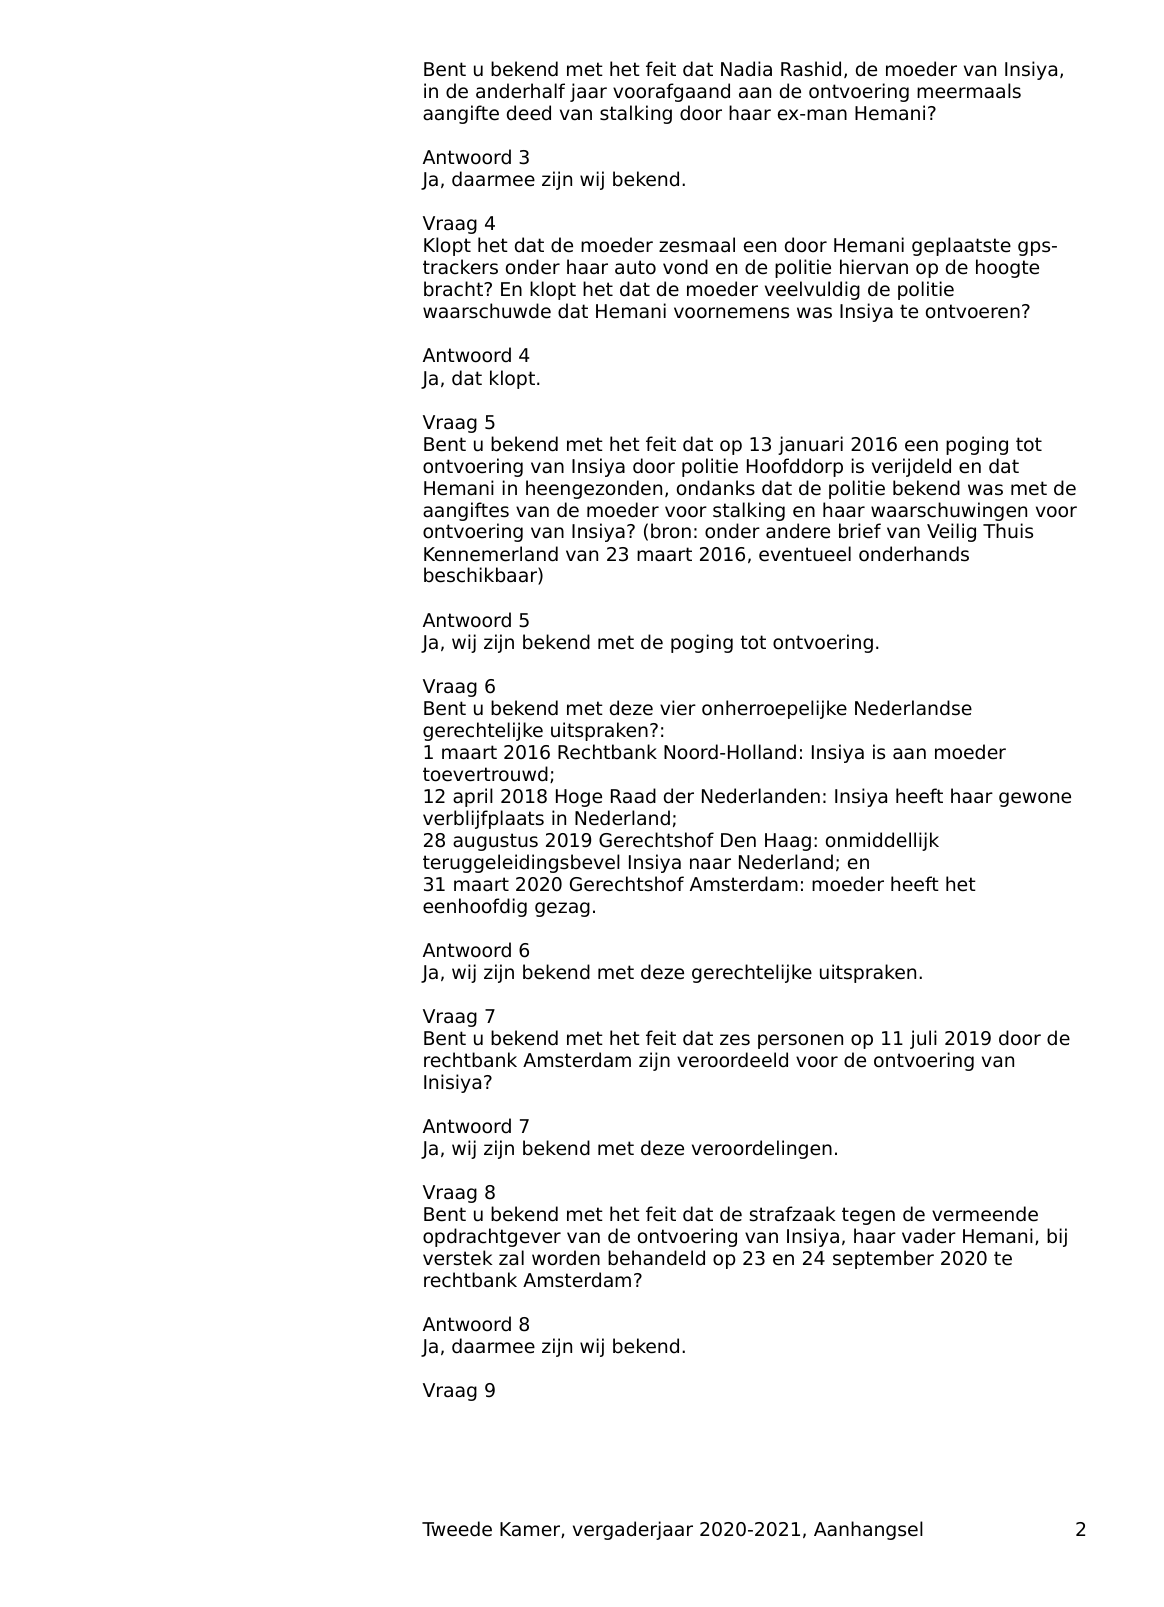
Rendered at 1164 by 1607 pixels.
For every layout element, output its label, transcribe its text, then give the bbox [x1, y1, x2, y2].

text Bent u bekend met het feit dat zes personen op 11 juli 2019 door de rechtbank Amsterdam zijn veroordeeld voor de ontvoering van Inisiya? [422, 1028, 1087, 1094]
text Ja, daarmee zijn wij bekend. [422, 1336, 1087, 1358]
text Bent u bekend met het feit dat Nadia Rashid, de moeder van Insiya, in de anderhalf jaar voorafgaand aan de ontvoering meermaals aangifte deed van stalking door haar ex-man Hemani? [422, 59, 1087, 125]
text Bent u bekend met het feit dat de strafzaak tegen de vermeende opdrachtgever van de ontvoering van Insiya, haar vader Hemani, bij verstek zal worden behandeld op 23 en 24 september 2020 te rechtbank Amsterdam? [422, 1204, 1087, 1292]
text Vraag 8 [422, 1182, 1087, 1204]
text Antwoord 4 [422, 345, 1087, 367]
text 12 april 2018 Hoge Raad der Nederlanden: Insiya heeft haar gewone verblijfplaats in Nederland; [422, 786, 1087, 829]
text Vraag 5 [422, 412, 1087, 433]
text Bent u bekend met deze vier onherroepelijke Nederlandse gerechtelijke uitspraken?: [422, 698, 1087, 742]
text 28 augustus 2019 Gerechtshof Den Haag: onmiddellijk teruggeleidingsbevel Insiya naar Nederland; en [422, 829, 1087, 873]
text Vraag 4 [422, 213, 1087, 235]
text Antwoord 3 [422, 147, 1087, 169]
text Antwoord 5 [422, 609, 1087, 632]
text Ja, dat klopt. [422, 367, 1087, 389]
text 31 maart 2020 Gerechtshof Amsterdam: moeder heeft het eenhoofdig gezag. [422, 873, 1087, 917]
text Bent u bekend met het feit dat op 13 januari 2016 een poging tot ontvoering van Insiya door politie Hoofddorp is verijdeld en dat Hemani in heengezonden, ondanks dat de politie bekend was met de aangiftes van de moeder voor stalking en haar waarschuwingen voor ontvoering van Insiya? (bron: onder andere brief van Veilig Thuis Kennemerland van 23 maart 2016, eventueel onderhands beschikbaar) [422, 433, 1087, 587]
text Ja, wij zijn bekend met deze veroordelingen. [422, 1138, 1087, 1160]
text 1 maart 2016 Rechtbank Noord-Holland: Insiya is aan moeder toevertrouwd; [422, 742, 1087, 786]
text Vraag 6 [422, 676, 1087, 698]
text Antwoord 7 [422, 1116, 1087, 1138]
text Ja, daarmee zijn wij bekend. [422, 169, 1087, 191]
text Vraag 7 [422, 1006, 1087, 1028]
text Ja, wij zijn bekend met de poging tot ontvoering. [422, 632, 1087, 653]
text Ja, wij zijn bekend met deze gerechtelijke uitspraken. [422, 962, 1087, 984]
text Klopt het dat de moeder zesmaal een door Hemani geplaatste gps-trackers onder haar auto vond en de politie hiervan op de hoogte bracht? En klopt het dat de moeder veelvuldig de politie waarschuwde dat Hemani voornemens was Insiya te ontvoeren? [422, 235, 1087, 323]
text Vraag 9 [422, 1380, 1087, 1402]
text Antwoord 6 [422, 940, 1087, 962]
text Antwoord 8 [422, 1314, 1087, 1336]
